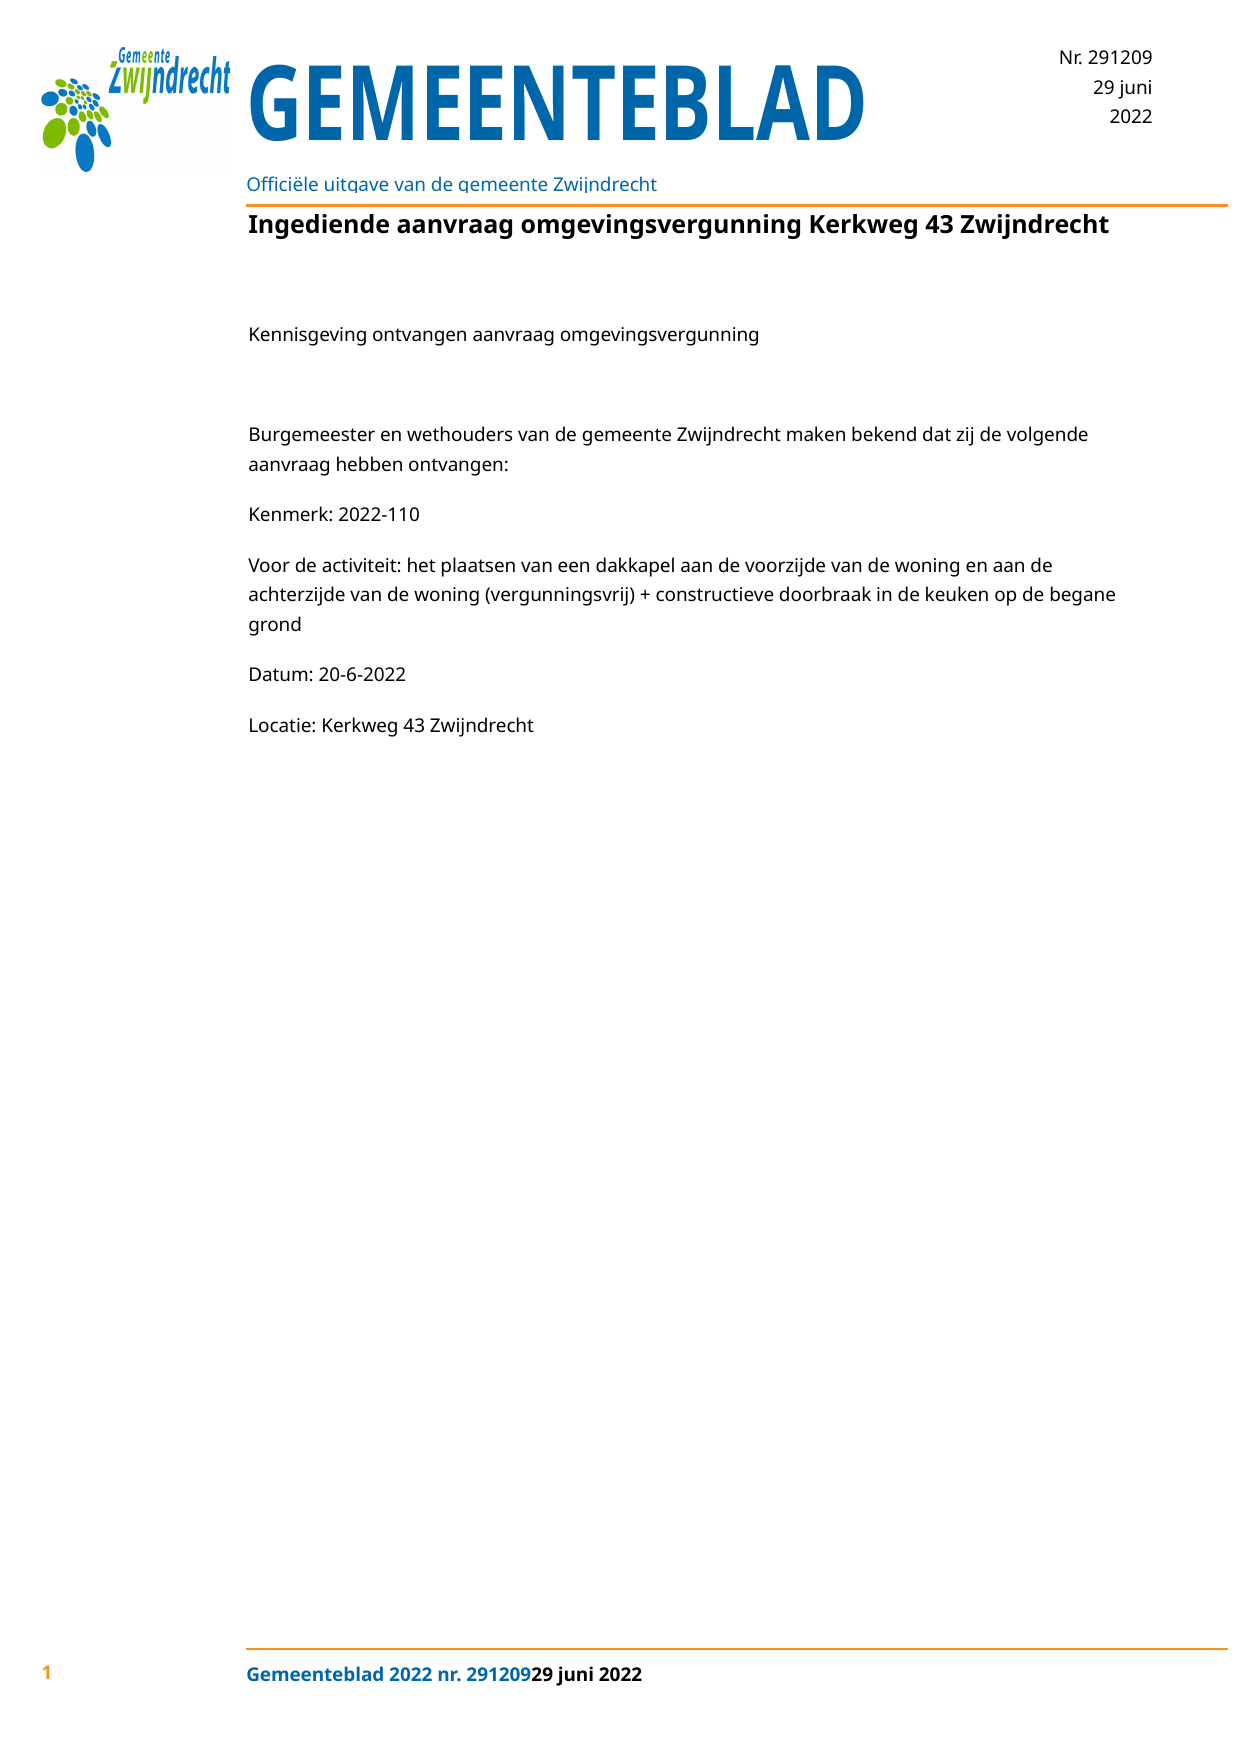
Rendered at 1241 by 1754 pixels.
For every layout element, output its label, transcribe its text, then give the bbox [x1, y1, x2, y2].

text Locatie: Kerkweg 43 Zwijndrecht [248, 712, 1152, 738]
text Kenmerk: 2022-110 [248, 502, 1152, 527]
text Burgemeester en wethouders van de gemeente Zwijndrecht maken bekend dat zij de volgende aanvraag hebben ontvangen: [248, 422, 1152, 477]
text Datum: 20-6-2022 [248, 662, 1152, 687]
text Ingediende aanvraag omgevingsvergunning Kerkweg 43 Zwijndrecht [248, 207, 1152, 241]
picture [41, 47, 231, 172]
text Voor de activiteit: het plaatsen van een dakkapel aan de voorzijde van de woning en aan de achterzijde van de woning (vergunningsvrij) + constructieve doorbraak in de keuken op de begane grond [248, 552, 1152, 637]
text Kennisgeving ontvangen aanvraag omgevingsvergunning [248, 321, 1152, 346]
